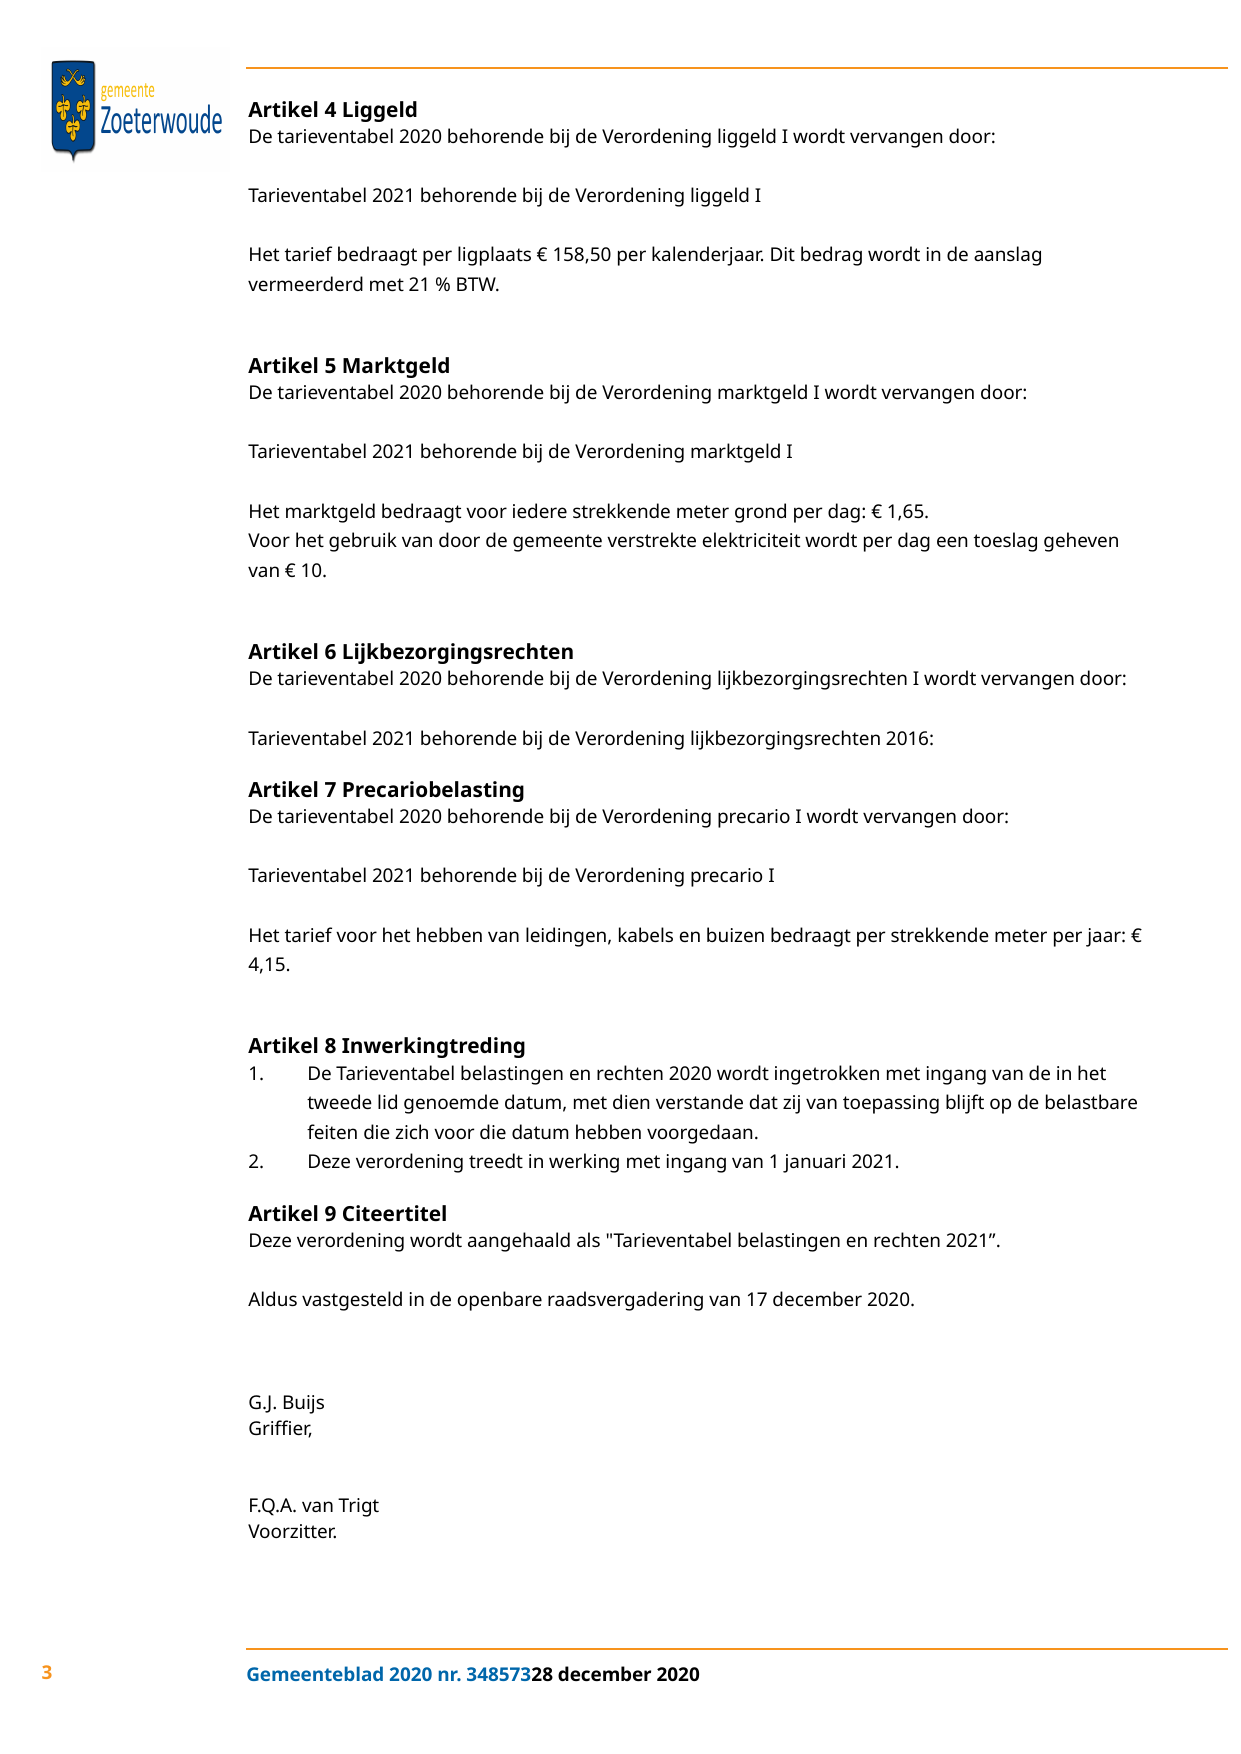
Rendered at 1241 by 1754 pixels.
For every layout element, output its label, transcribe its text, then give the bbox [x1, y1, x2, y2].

text Het tarief bedraagt per ligplaats € 158,50 per kalenderjaar. Dit bedrag wordt in de aanslag vermeerderd met 21 % BTW. [248, 242, 1152, 297]
text Aldus vastgesteld in de openbare raadsvergadering van 17 december 2020. [248, 1287, 1152, 1312]
text F.Q.A. van Trigt [248, 1492, 1152, 1518]
list De Tarieventabel belastingen en rechten 2020 wordt ingetrokken met ingang van de in het tweede lid genoemde datum, met dien verstande dat zij van toepassing blijft op de belastbare feiten die zich voor die datum hebben voorgedaan. [248, 1060, 1152, 1145]
text Tarieventabel 2021 behorende bij de Verordening liggeld I [248, 182, 1152, 208]
text De tarieventabel 2020 behorende bij de Verordening lijkbezorgingsrechten I wordt vervangen door: [248, 666, 1152, 691]
text Artikel 8 Inwerkingtreding [248, 1031, 1152, 1060]
text De tarieventabel 2020 behorende bij de Verordening precario I wordt vervangen door: [248, 803, 1152, 829]
text Tarieventabel 2021 behorende bij de Verordening lijkbezorgingsrechten 2016: [248, 725, 1152, 750]
text Artikel 6 Lijkbezorgingsrechten [248, 637, 1152, 666]
text Het tarief voor het hebben van leidingen, kabels en buizen bedraagt per strekkende meter per jaar: € 4,15. [248, 922, 1152, 977]
text Artikel 9 Citeertitel [248, 1199, 1152, 1227]
text Artikel 7 Precariobelasting [248, 775, 1152, 803]
text Het marktgeld bedraagt voor iedere strekkende meter grond per dag: € 1,65. [248, 498, 1152, 524]
text Voorzitter. [248, 1518, 1152, 1544]
text Deze verordening wordt aangehaald als "Tarieventabel belastingen en rechten 2021”. [248, 1227, 1152, 1253]
text Tarieventabel 2021 behorende bij de Verordening marktgeld I [248, 439, 1152, 464]
text Tarieventabel 2021 behorende bij de Verordening precario I [248, 863, 1152, 888]
text Artikel 4 Liggeld [248, 95, 1152, 123]
text Griffier, [248, 1415, 1152, 1441]
picture [41, 47, 231, 172]
text Voor het gebruik van door de gemeente verstrekte elektriciteit wordt per dag een toeslag geheven van € 10. [248, 527, 1152, 583]
text Artikel 5 Marktgeld [248, 351, 1152, 379]
text De tarieventabel 2020 behorende bij de Verordening marktgeld I wordt vervangen door: [248, 379, 1152, 405]
text G.J. Buijs [248, 1389, 1152, 1415]
list Deze verordening treedt in werking met ingang van 1 januari 2021. [248, 1149, 1152, 1174]
text De tarieventabel 2020 behorende bij de Verordening liggeld I wordt vervangen door: [248, 123, 1152, 149]
